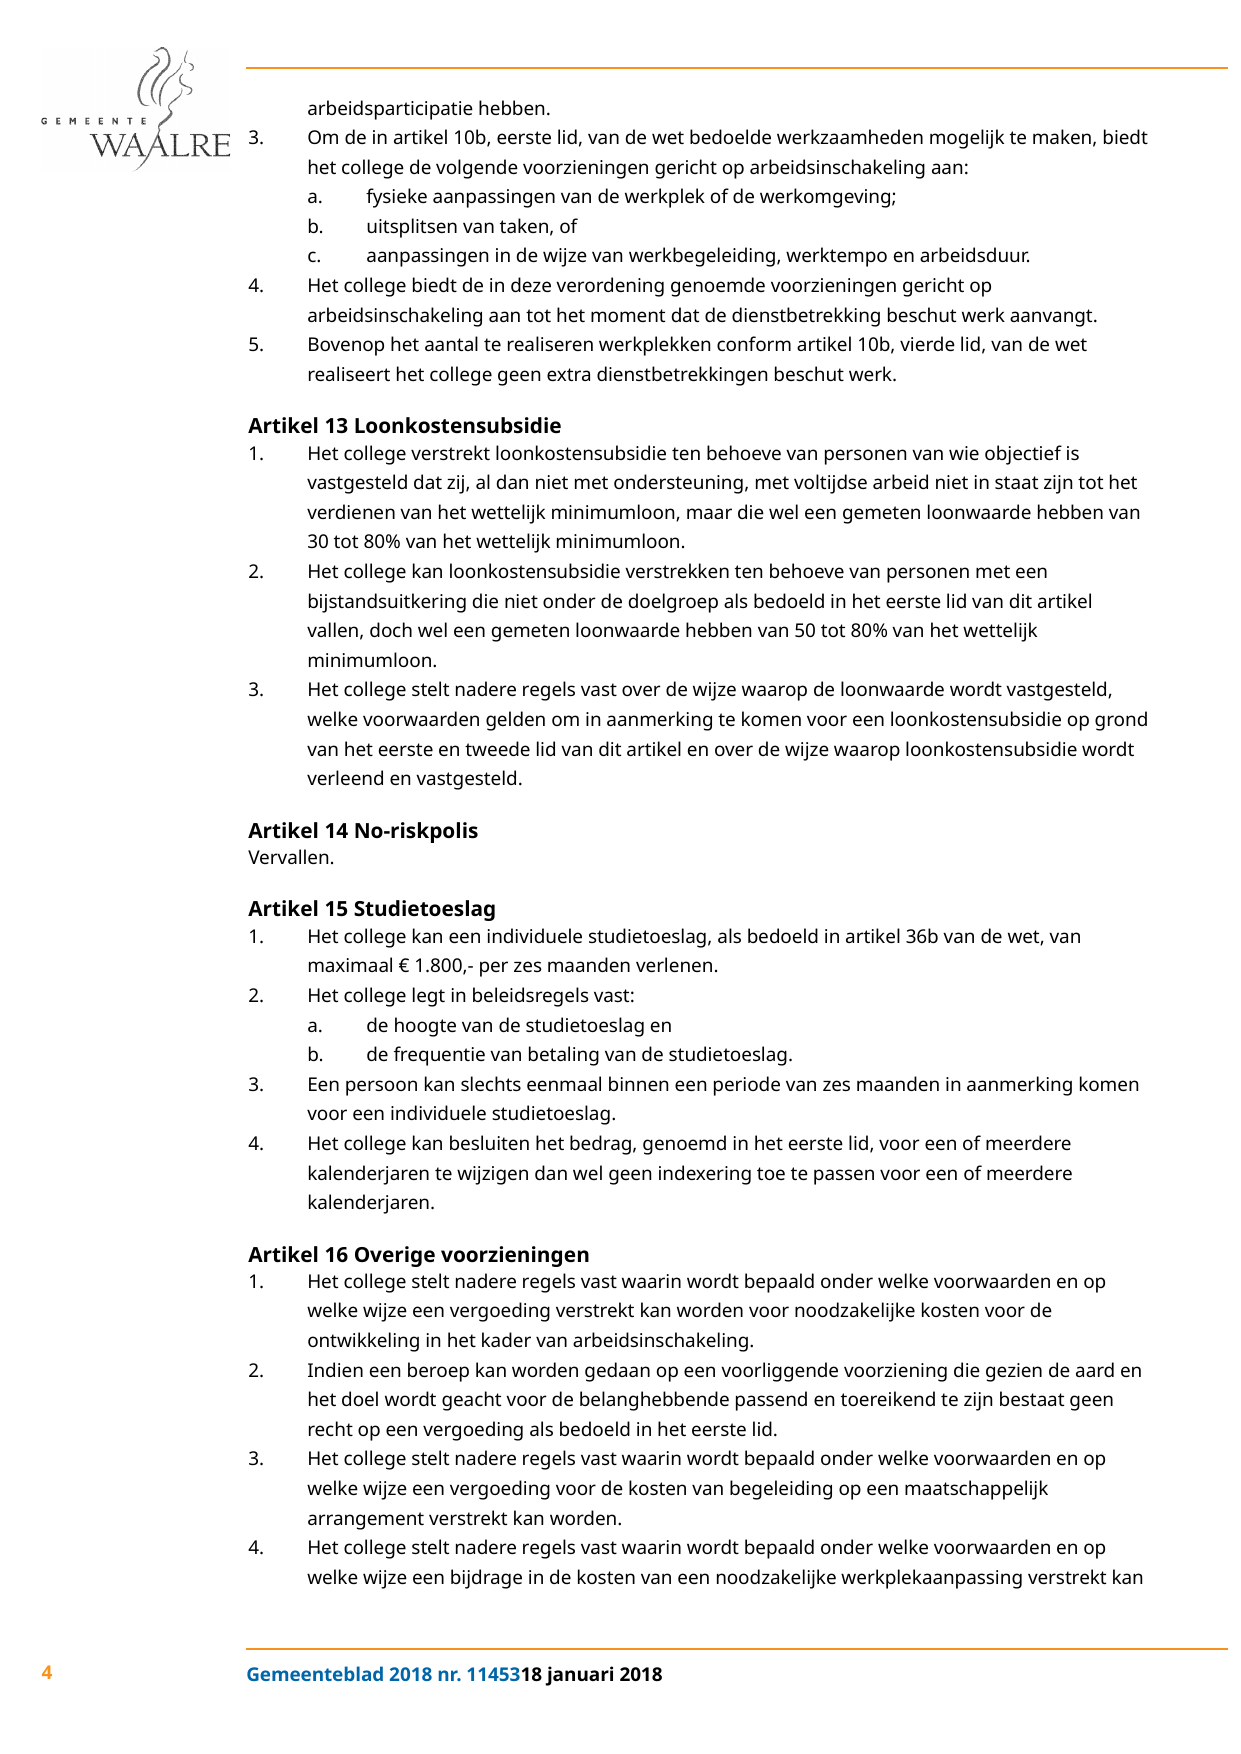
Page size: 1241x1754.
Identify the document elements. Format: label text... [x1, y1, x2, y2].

picture [41, 47, 231, 172]
text Artikel 15 Studietoeslag [248, 894, 1152, 923]
text Artikel 14 No-riskpolis [248, 816, 1152, 844]
list Om de in artikel 10b, eerste lid, van de wet bedoelde werkzaamheden mogelijk te maken, biedt het college de volgende voorzieningen gericht op arbeidsinschakeling aan: [248, 124, 1152, 180]
list Het college kan loonkostensubsidie verstrekken ten behoeve van personen met een bijstandsuitkering die niet onder de doelgroep als bedoeld in het eerste lid van dit artikel vallen, doch wel een gemeten loonwaarde hebben van 50 tot 80% van het wettelijk minimumloon. [248, 558, 1152, 673]
list Het college legt in beleidsregels vast: [248, 982, 1152, 1008]
list Het college biedt de in deze verordening genoemde voorzieningen gericht op arbeidsinschakeling aan tot het moment dat de dienstbetrekking beschut werk aanvangt. [248, 272, 1152, 328]
list Het college kan een individuele studietoeslag, als bedoeld in artikel 36b van de wet, van maximaal € 1.800,- per zes maanden verlenen. [248, 923, 1152, 978]
list Een persoon kan slechts eenmaal binnen een periode van zes maanden in aanmerking komen voor een individuele studietoeslag. [248, 1071, 1152, 1126]
list fysieke aanpassingen van de werkplek of de werkomgeving; [307, 183, 1152, 209]
text Vervallen. [248, 844, 1152, 870]
list Het college stelt nadere regels vast over de wijze waarop de loonwaarde wordt vastgesteld, welke voorwaarden gelden om in aanmerking te komen voor een loonkostensubsidie op grond van het eerste en tweede lid van dit artikel en over de wijze waarop loonkostensubsidie wordt verleend en vastgesteld. [248, 677, 1152, 791]
text Artikel 16 Overige voorzieningen [248, 1240, 1152, 1268]
list Het college stelt nadere regels vast waarin wordt bepaald onder welke voorwaarden en op welke wijze een vergoeding verstrekt kan worden voor noodzakelijke kosten voor de ontwikkeling in het kader van arbeidsinschakeling. [248, 1268, 1152, 1353]
list Het college stelt nadere regels vast waarin wordt bepaald onder welke voorwaarden en op welke wijze een bijdrage in de kosten van een noodzakelijke werkplekaanpassing verstrekt kan [248, 1534, 1152, 1590]
list de frequentie van betaling van de studietoeslag. [307, 1041, 1152, 1067]
list uitsplitsen van taken, of [307, 213, 1152, 239]
list Indien een beroep kan worden gedaan op een voorliggende voorziening die gezien de aard en het doel wordt geacht voor de belanghebbende passend en toereikend te zijn bestaat geen recht op een vergoeding als bedoeld in het eerste lid. [248, 1357, 1152, 1442]
list Bovenop het aantal te realiseren werkplekken conform artikel 10b, vierde lid, van de wet realiseert het college geen extra dienstbetrekkingen beschut werk. [248, 331, 1152, 387]
list Het college stelt nadere regels vast waarin wordt bepaald onder welke voorwaarden en op welke wijze een vergoeding voor de kosten van begeleiding op een maatschappelijk arrangement verstrekt kan worden. [248, 1446, 1152, 1531]
list de hoogte van de studietoeslag en [307, 1012, 1152, 1037]
list aanpassingen in de wijze van werkbegeleiding, werktempo en arbeidsduur. [307, 243, 1152, 268]
list Het college kan besluiten het bedrag, genoemd in het eerste lid, voor een of meerdere kalenderjaren te wijzigen dan wel geen indexering toe te passen voor een of meerdere kalenderjaren. [248, 1130, 1152, 1215]
list Het college verstrekt loonkostensubsidie ten behoeve van personen van wie objectief is vastgesteld dat zij, al dan niet met ondersteuning, met voltijdse arbeid niet in staat zijn tot het verdienen van het wettelijk minimumloon, maar die wel een gemeten loonwaarde hebben van 30 tot 80% van het wettelijk minimumloon. [248, 440, 1152, 554]
text Artikel 13 Loonkostensubsidie [248, 411, 1152, 440]
list arbeidsparticipatie hebben. [248, 95, 1152, 121]
